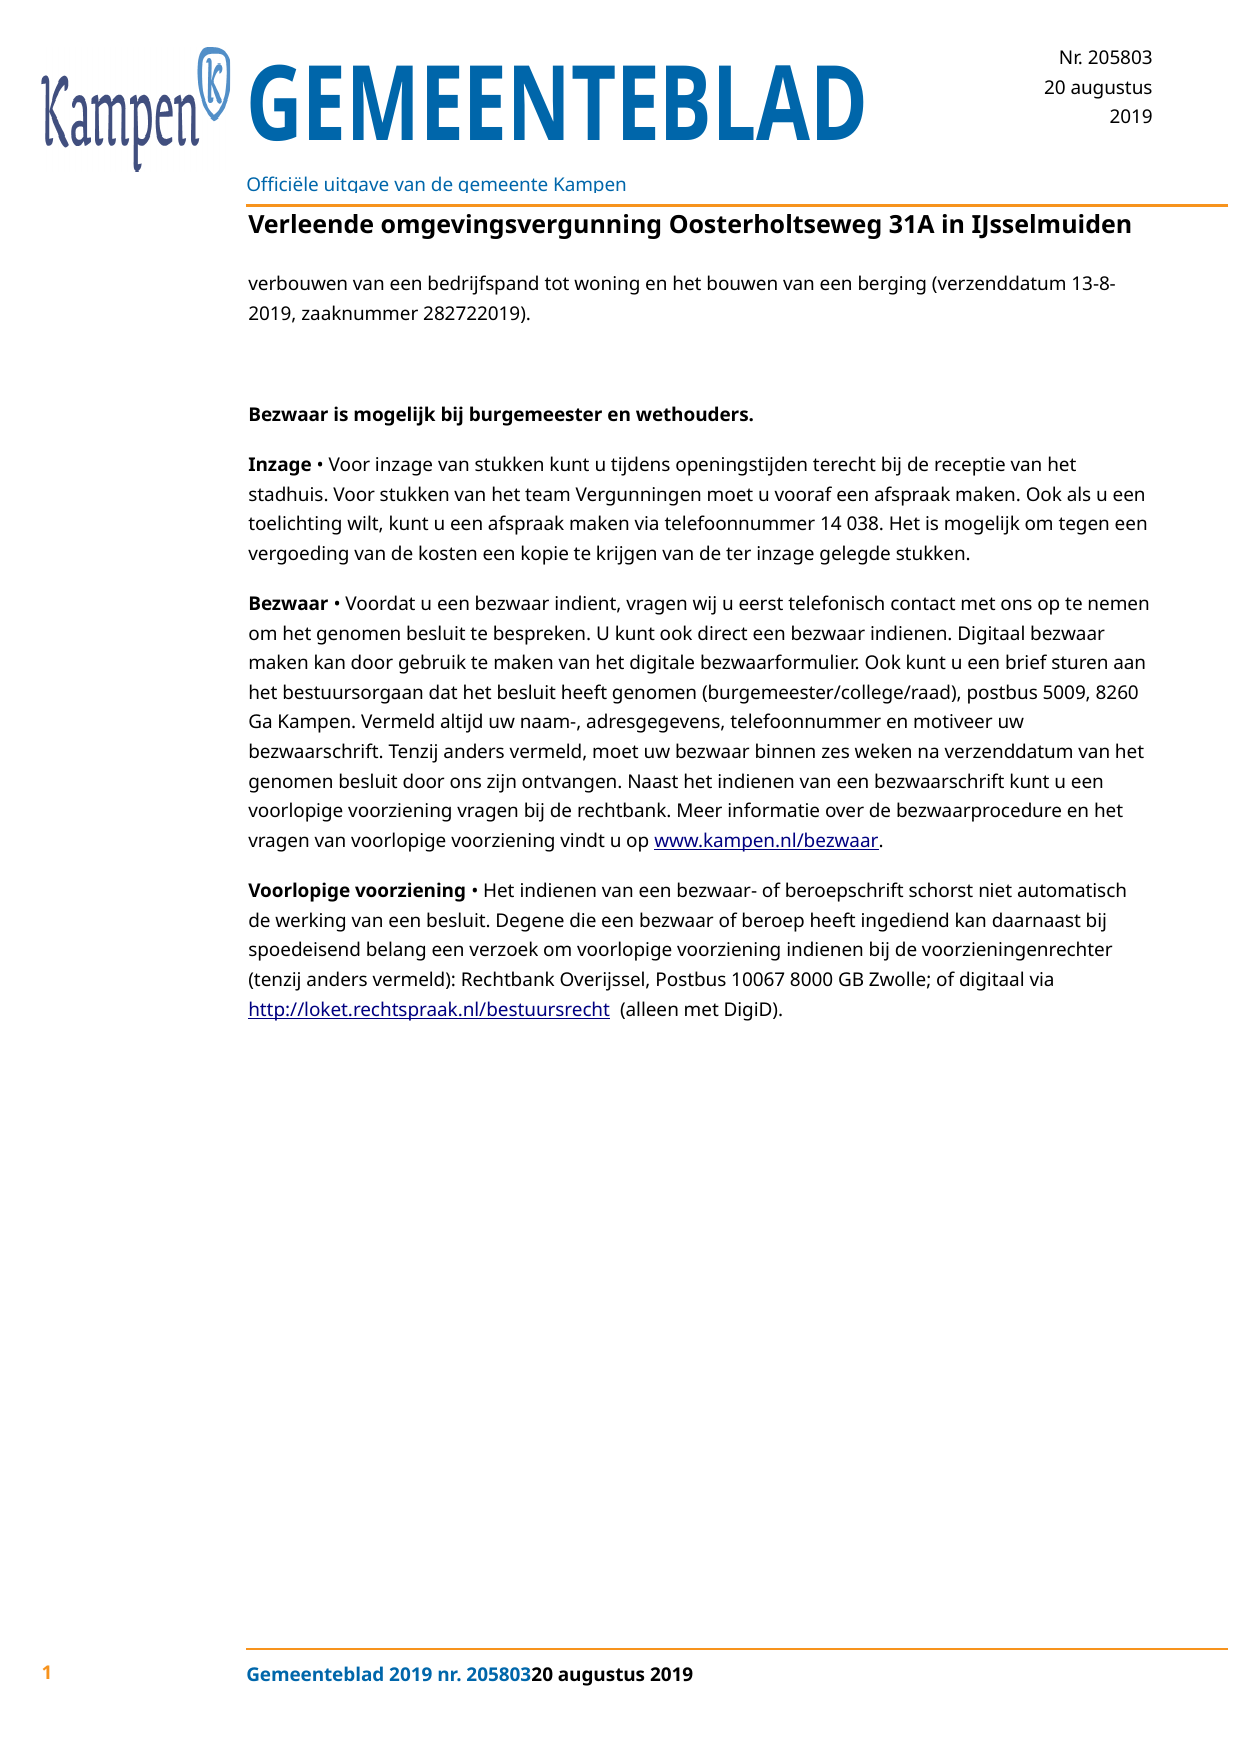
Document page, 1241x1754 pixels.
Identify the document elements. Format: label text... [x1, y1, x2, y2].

text Bezwaar is mogelijk bij burgemeester en wethouders. [248, 401, 1152, 426]
picture [41, 47, 231, 172]
text Inzage • Voor inzage van stukken kunt u tijdens openingstijden terecht bij de receptie van het stadhuis. Voor stukken van het team Vergunningen moet u vooraf een afspraak maken. Ook als u een toelichting wilt, kunt u een afspraak maken via telefoonnummer 14 038. Het is mogelijk om tegen een vergoeding van de kosten een kopie te krijgen van de ter inzage gelegde stukken. [248, 451, 1152, 566]
text Bezwaar • Voordat u een bezwaar indient, vragen wij u eerst telefonisch contact met ons op te nemen om het genomen besluit te bespreken. U kunt ook direct een bezwaar indienen. Digitaal bezwaar maken kan door gebruik te maken van het digitale bezwaarformulier. Ook kunt u een brief sturen aan het bestuursorgaan dat het besluit heeft genomen (burgemeester/college/raad), postbus 5009, 8260 Ga Kampen. Vermeld altijd uw naam-, adresgegevens, telefoonnummer en motiveer uw bezwaarschrift. Tenzij anders vermeld, moet uw bezwaar binnen zes weken na verzenddatum van het genomen besluit door ons zijn ontvangen. Naast het indienen van een bezwaarschrift kunt u een voorlopige voorziening vragen bij de rechtbank. Meer informatie over de bezwaarprocedure en het vragen van voorlopige voorziening vindt u op www.kampen.nl/bezwaar. [248, 590, 1152, 853]
text Voorlopige voorziening • Het indienen van een bezwaar- of beroepschrift schorst niet automatisch de werking van een besluit. Degene die een bezwaar of beroep heeft ingediend kan daarnaast bij spoedeisend belang een verzoek om voorlopige voorziening indienen bij de voorzieningenrechter (tenzij anders vermeld): Rechtbank Overijssel, Postbus 10067 8000 GB Zwolle; of digitaal via http://loket.rechtspraak.nl/bestuursrecht (alleen met DigiD). [248, 877, 1152, 1021]
text verbouwen van een bedrijfspand tot woning en het bouwen van een berging (verzenddatum 13-8-2019, zaaknummer 282722019). [248, 270, 1152, 326]
text Verleende omgevingsvergunning Oosterholtseweg 31A in IJsselmuiden [248, 207, 1152, 241]
